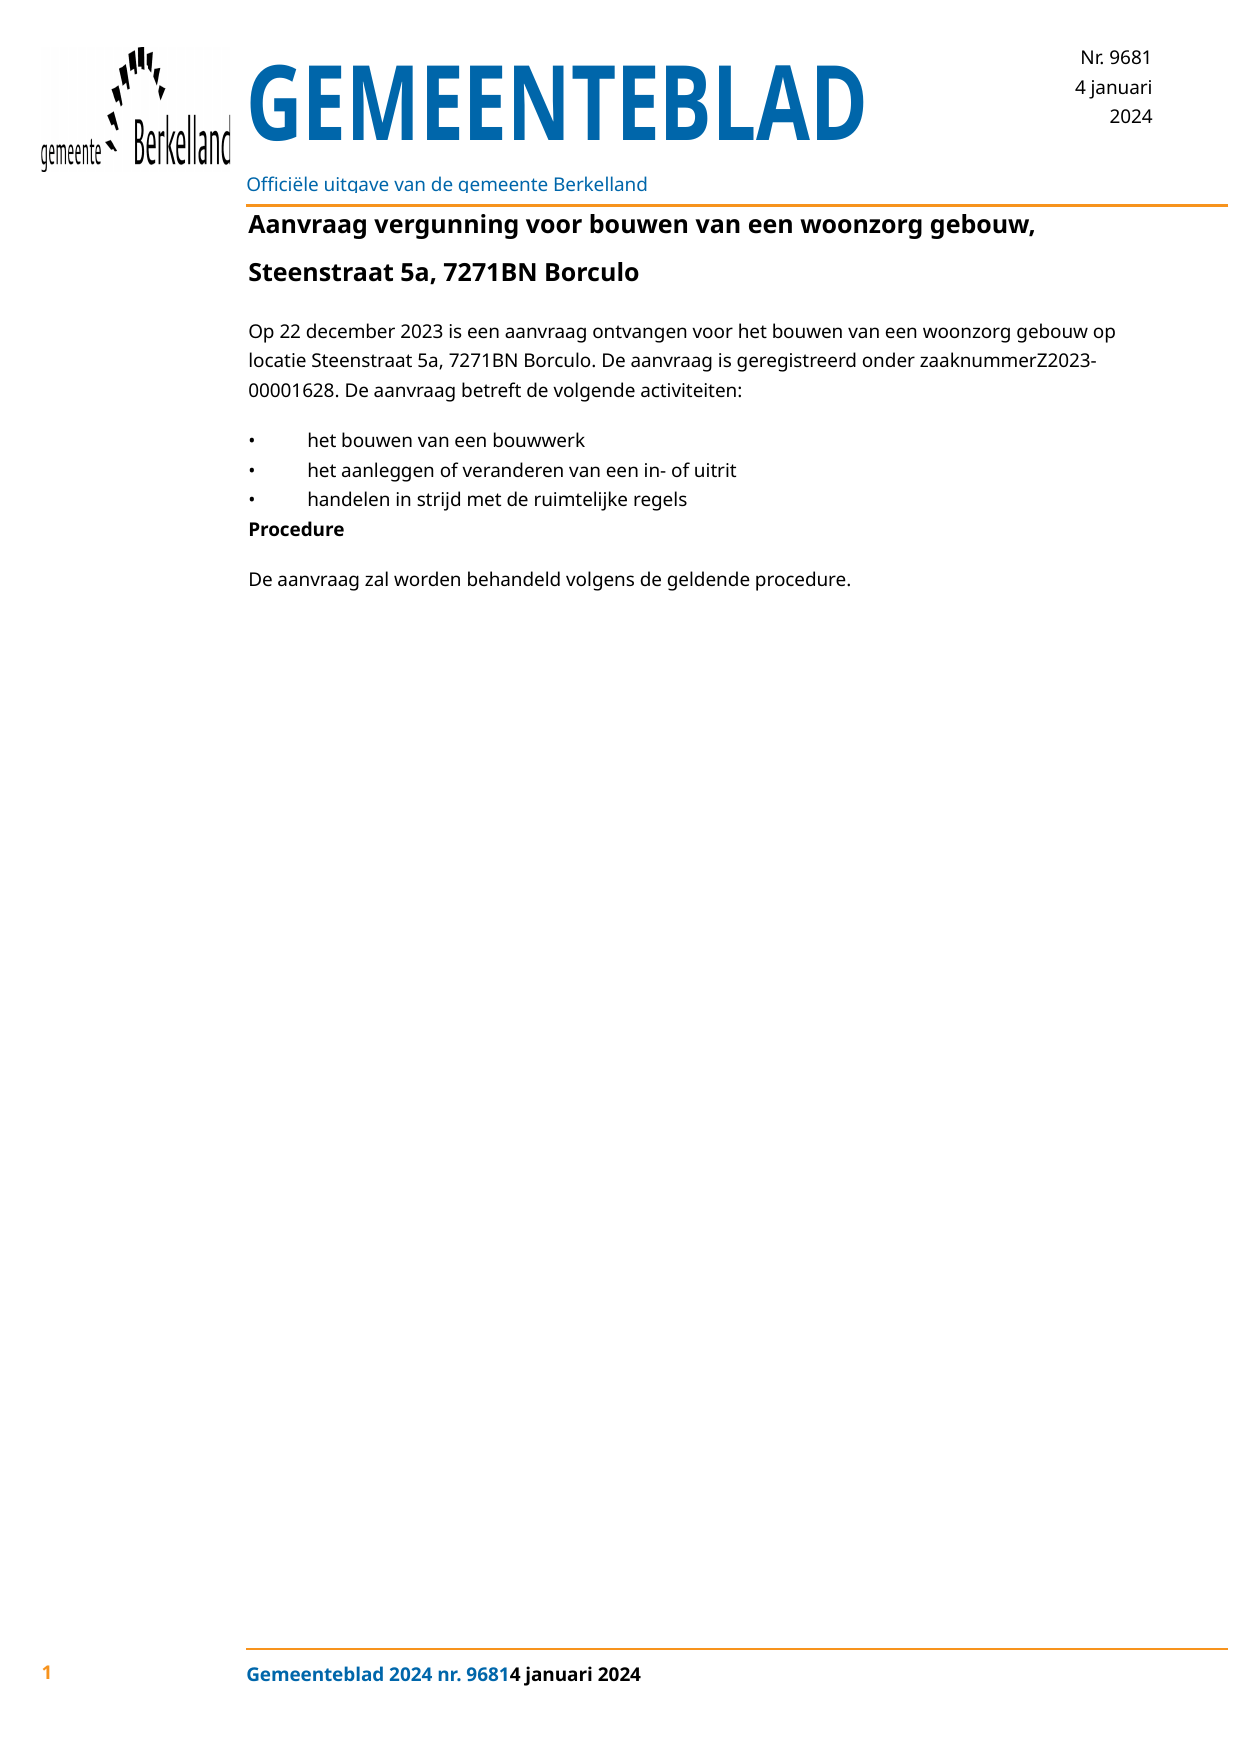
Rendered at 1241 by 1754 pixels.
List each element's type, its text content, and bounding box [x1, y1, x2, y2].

picture [41, 47, 231, 172]
list het aanleggen of veranderen van een in- of uitrit [248, 457, 1152, 483]
text De aanvraag zal worden behandeld volgens de geldende procedure. [248, 567, 1152, 592]
text Aanvraag vergunning voor bouwen van een woonzorg gebouw, Steenstraat 5a, 7271BN Borculo [248, 207, 1152, 288]
text Procedure [248, 516, 1152, 542]
list het bouwen van een bouwwerk [248, 427, 1152, 453]
list handelen in strijd met de ruimtelijke regels [248, 487, 1152, 512]
text Op 22 december 2023 is een aanvraag ontvangen voor het bouwen van een woonzorg gebouw op locatie Steenstraat 5a, 7271BN Borculo. De aanvraag is geregistreerd onder zaaknummerZ2023-00001628. De aanvraag betreft de volgende activiteiten: [248, 318, 1152, 403]
